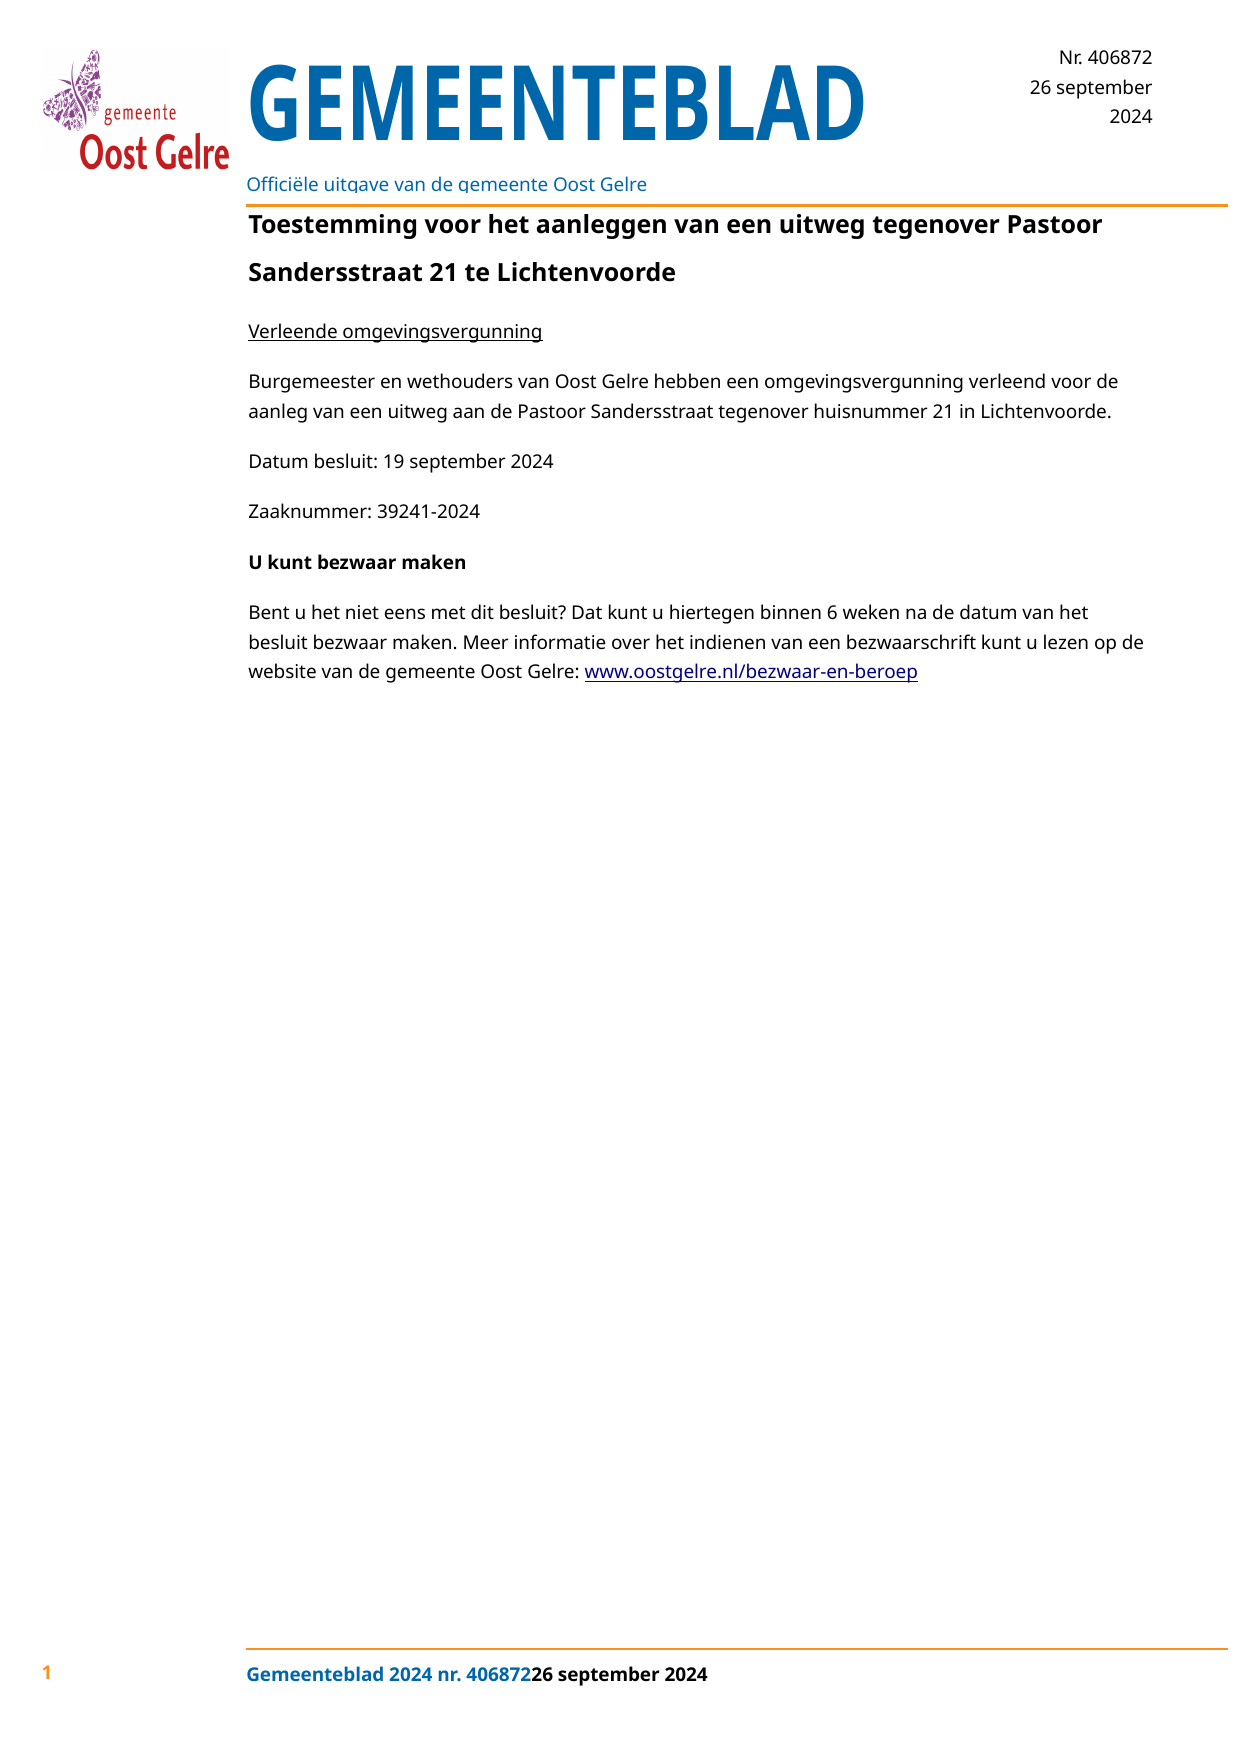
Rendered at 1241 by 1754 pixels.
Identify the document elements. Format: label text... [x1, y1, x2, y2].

text Toestemming voor het aanleggen van een uitweg tegenover Pastoor Sandersstraat 21 te Lichtenvoorde [248, 207, 1152, 288]
text Datum besluit: 19 september 2024 [248, 448, 1152, 474]
text U kunt bezwaar maken [248, 549, 1152, 575]
text Burgemeester en wethouders van Oost Gelre hebben een omgevingsvergunning verleend voor de aanleg van een uitweg aan de Pastoor Sandersstraat tegenover huisnummer 21 in Lichtenvoorde. [248, 368, 1152, 424]
picture [41, 47, 231, 172]
text Zaaknummer: 39241-2024 [248, 499, 1152, 524]
text Bent u het niet eens met dit besluit? Dat kunt u hiertegen binnen 6 weken na de datum van het besluit bezwaar maken. Meer informatie over het indienen van een bezwaarschrift kunt u lezen op de website van de gemeente Oost Gelre: www.oostgelre.nl/bezwaar-en-beroep [248, 599, 1152, 684]
text Verleende omgevingsvergunning [248, 318, 1152, 344]
